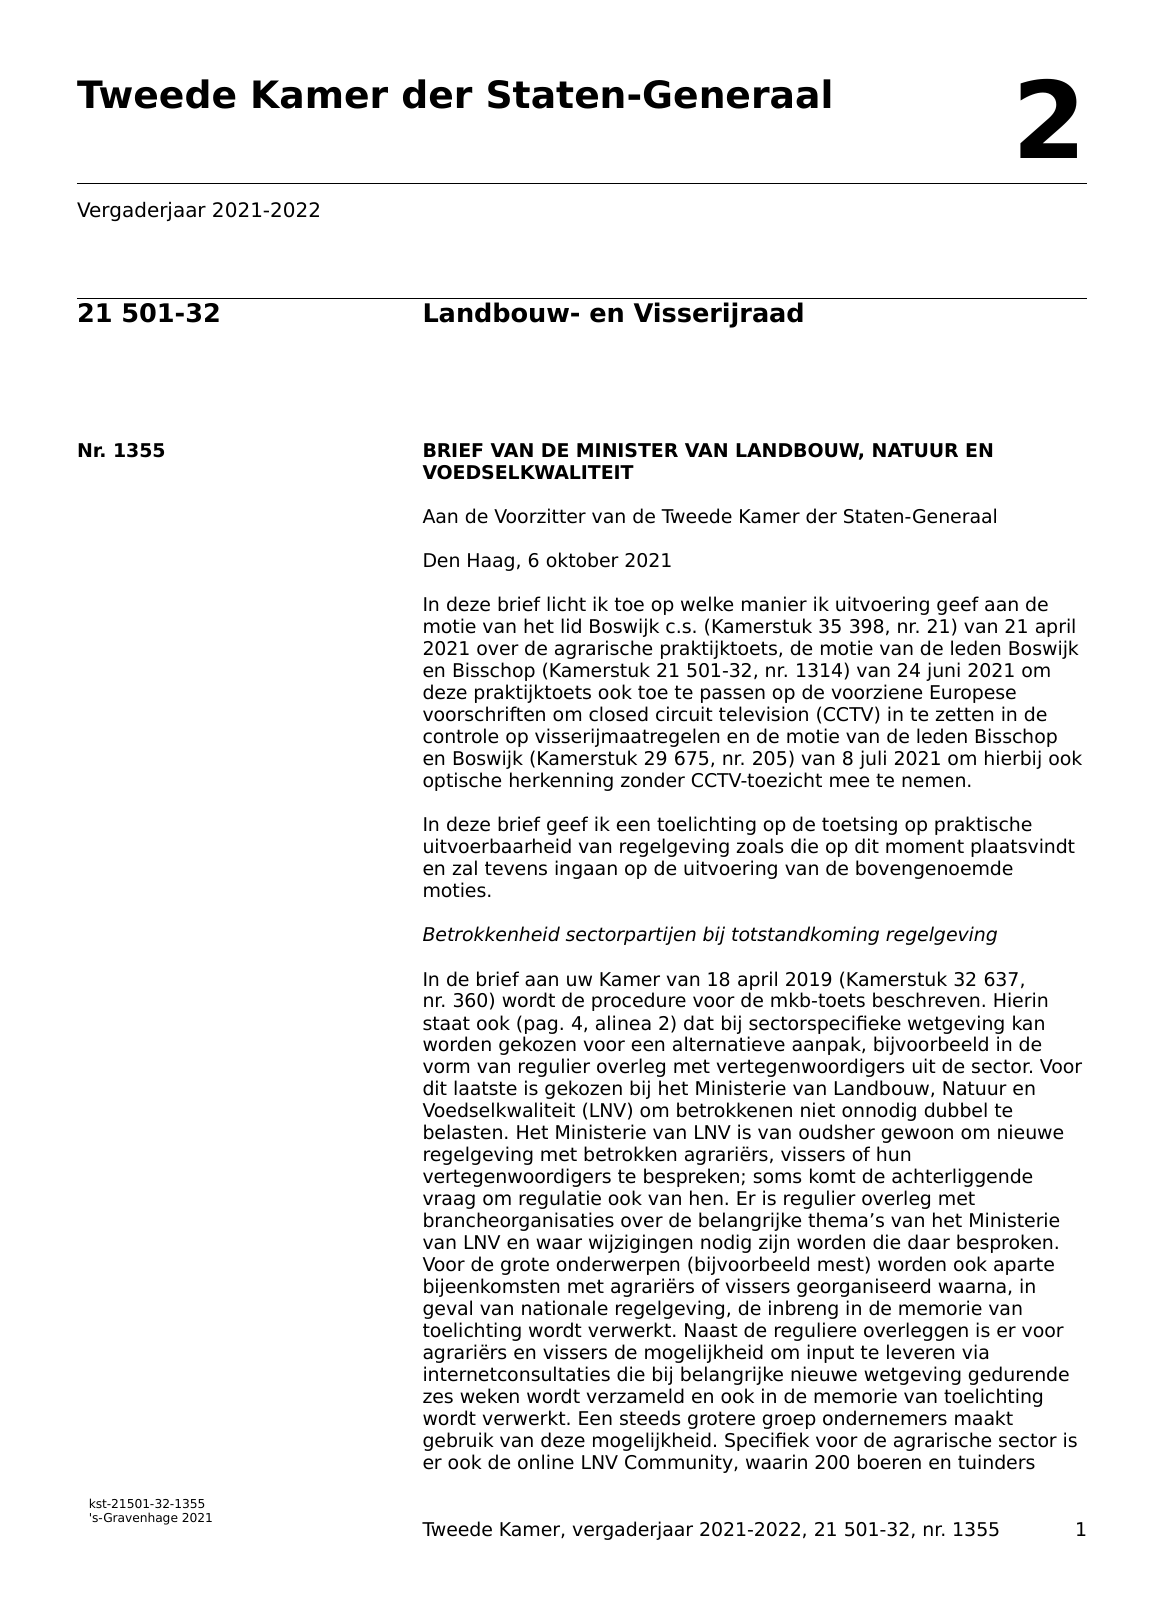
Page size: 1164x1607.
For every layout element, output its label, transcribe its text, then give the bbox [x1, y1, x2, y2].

text kst-21501-32-1355 [88, 1497, 323, 1511]
subtitle Betrokkenheid sectorpartijen bij totstandkoming regelgeving [422, 924, 1087, 946]
text In deze brief licht ik toe op welke manier ik uitvoering geef aan de motie van het lid Boswijk c.s. (Kamerstuk 35 398, nr. 21) van 21 april 2021 over de agrarische praktijktoets, de motie van de leden Boswijk en Bisschop (Kamerstuk 21 501-32, nr. 1314) van 24 juni 2021 om deze praktijktoets ook toe te passen op de voorziene Europese voorschriften om closed circuit television (CCTV) in te zetten in de controle op visserijmaatregelen en de motie van de leden Bisschop en Boswijk (Kamerstuk 29 675, nr. 205) van 8 juli 2021 om hierbij ook optische herkenning zonder CCTV-toezicht mee te nemen. [422, 594, 1087, 792]
subtitle Nr. 1355 BRIEF VAN DE MINISTER VAN LANDBOUW, NATUUR EN VOEDSELKWALITEIT [77, 440, 1087, 484]
table_cell Vergaderjaar 2021-2022 [77, 184, 1087, 298]
subtitle 21 501-32 Landbouw- en Visserijraad [77, 299, 1087, 329]
text Den Haag, 6 oktober 2021 [422, 550, 1087, 572]
text 's-Gravenhage 2021 [88, 1511, 323, 1525]
table_header 2 [886, 59, 1087, 183]
table_header Tweede Kamer der Staten-Generaal [77, 59, 886, 183]
text Aan de Voorzitter van de Tweede Kamer der Staten-Generaal [422, 506, 1087, 528]
text In de brief aan uw Kamer van 18 april 2019 (Kamerstuk 32 637, nr. 360) wordt de procedure voor de mkb-toets beschreven. Hierin staat ook (pag. 4, alinea 2) dat bij sectorspecifieke wetgeving kan worden gekozen voor een alternatieve aanpak, bijvoorbeeld in de vorm van regulier overleg met vertegenwoordigers uit de sector. Voor dit laatste is gekozen bij het Ministerie van Landbouw, Natuur en Voedselkwaliteit (LNV) om betrokkenen niet onnodig dubbel te belasten. Het Ministerie van LNV is van oudsher gewoon om nieuwe regelgeving met betrokken agrariërs, vissers of hun vertegenwoordigers te bespreken; soms komt de achterliggende vraag om regulatie ook van hen. Er is regulier overleg met brancheorganisaties over de belangrijke thema’s van het Ministerie van LNV en waar wijzigingen nodig zijn worden die daar besproken. Voor de grote onderwerpen (bijvoorbeeld mest) worden ook aparte bijeenkomsten met agrariërs of vissers georganiseerd waarna, in geval van nationale regelgeving, de inbreng in de memorie van toelichting wordt verwerkt. Naast de reguliere overleggen is er voor agrariërs en vissers de mogelijkheid om input te leveren via internetconsultaties die bij belangrijke nieuwe wetgeving gedurende zes weken wordt verzameld en ook in de memorie van toelichting wordt verwerkt. Een steeds grotere groep ondernemers maakt gebruik van deze mogelijkheid. Specifiek voor de agrarische sector is er ook de online LNV Community, waarin 200 boeren en tuinders [422, 968, 1087, 1474]
text In deze brief geef ik een toelichting op de toetsing op praktische uitvoerbaarheid van regelgeving zoals die op dit moment plaatsvindt en zal tevens ingaan op de uitvoering van de bovengenoemde moties. [422, 814, 1087, 902]
